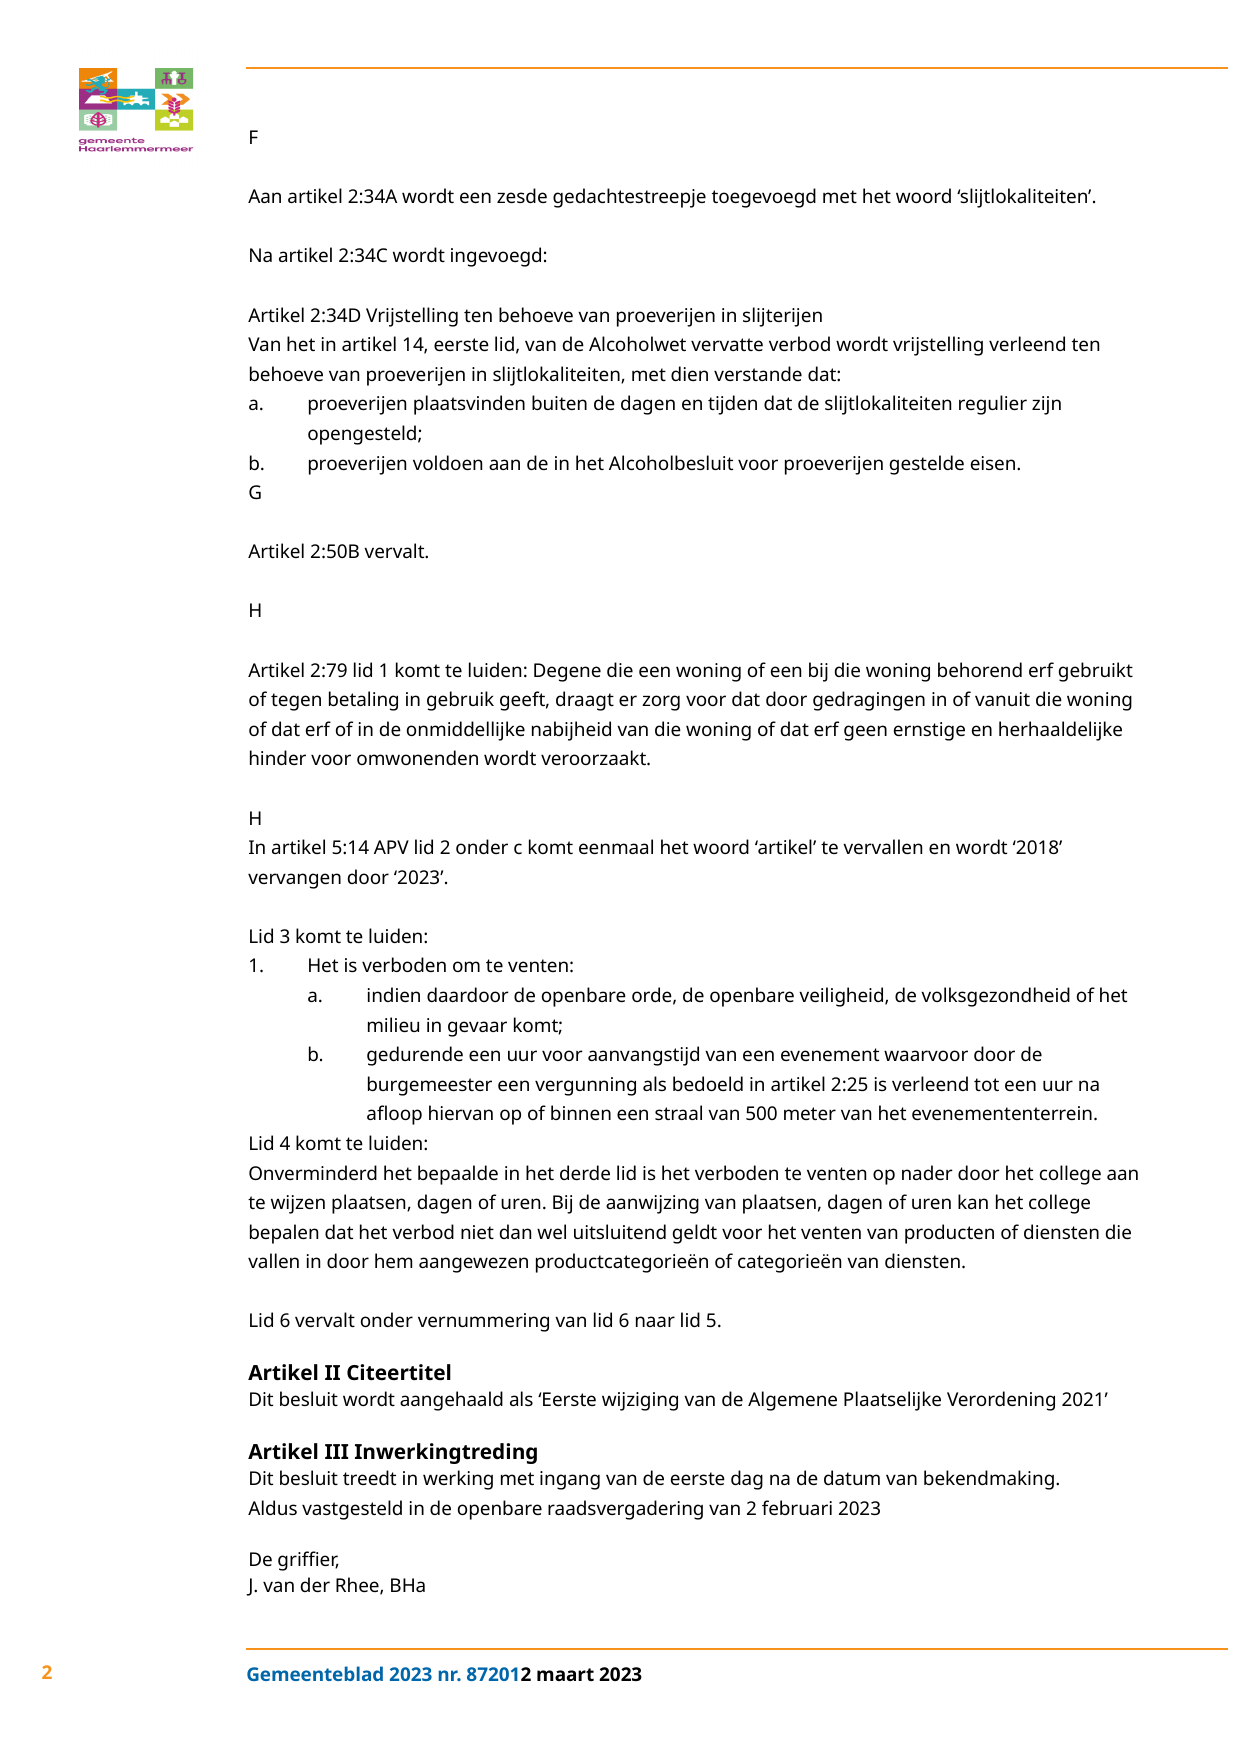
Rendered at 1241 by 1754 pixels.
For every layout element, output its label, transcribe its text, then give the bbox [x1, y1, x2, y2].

list gedurende een uur voor aanvangstijd van een evenement waarvoor door de burgemeester een vergunning als bedoeld in artikel 2:25 is verleend tot een uur na afloop hiervan op of binnen een straal van 500 meter van het evenemententerrein. [307, 1041, 1152, 1126]
list proeverijen plaatsvinden buiten de dagen en tijden dat de slijtlokaliteiten regulier zijn opengesteld; [248, 391, 1152, 446]
picture [41, 47, 231, 172]
text In artikel 5:14 APV lid 2 onder c komt eenmaal het woord ‘artikel’ te vervallen en wordt ‘2018’ vervangen door ‘2023’. [248, 834, 1152, 890]
text H [248, 805, 1152, 831]
text Onverminderd het bepaalde in het derde lid is het verboden te venten op nader door het college aan te wijzen plaatsen, dagen of uren. Bij de aanwijzing van plaatsen, dagen of uren kan het college bepalen dat het verbod niet dan wel uitsluitend geldt voor het venten van producten of diensten die vallen in door hem aangewezen productcategorieën of categorieën van diensten. [248, 1160, 1152, 1274]
text Lid 6 vervalt onder vernummering van lid 6 naar lid 5. [248, 1308, 1152, 1333]
text Lid 3 komt te luiden: [248, 923, 1152, 949]
text Artikel 2:34D Vrijstelling ten behoeve van proeverijen in slijterijen [248, 302, 1152, 328]
text Artikel 2:79 lid 1 komt te luiden: Degene die een woning of een bij die woning behorend erf gebruikt of tegen betaling in gebruik geeft, draagt er zorg voor dat door gedragingen in of vanuit die woning of dat erf of in de onmiddellijke nabijheid van die woning of dat erf geen ernstige en herhaaldelijke hinder voor omwonenden wordt veroorzaakt. [248, 657, 1152, 771]
text G [248, 479, 1152, 505]
list proeverijen voldoen aan de in het Alcoholbesluit voor proeverijen gestelde eisen. [248, 450, 1152, 476]
text Aan artikel 2:34A wordt een zesde gedachtestreepje toegevoegd met het woord ‘slijtlokaliteiten’. [248, 183, 1152, 209]
text Artikel 2:50B vervalt. [248, 538, 1152, 564]
list Het is verboden om te venten: [248, 953, 1152, 978]
text Aldus vastgesteld in de openbare raadsvergadering van 2 februari 2023 [248, 1495, 1152, 1521]
text Dit besluit wordt aangehaald als ‘Eerste wijziging van de Algemene Plaatselijke Verordening 2021’ [248, 1387, 1152, 1412]
text Lid 4 komt te luiden: [248, 1130, 1152, 1156]
text Artikel II Citeertitel [248, 1358, 1152, 1387]
text Artikel III Inwerkingtreding [248, 1437, 1152, 1465]
text Van het in artikel 14, eerste lid, van de Alcoholwet vervatte verbod wordt vrijstelling verleend ten behoeve van proeverijen in slijtlokaliteiten, met dien verstande dat: [248, 331, 1152, 387]
text H [248, 598, 1152, 623]
text Na artikel 2:34C wordt ingevoegd: [248, 243, 1152, 268]
text Dit besluit treedt in werking met ingang van de eerste dag na de datum van bekendmaking. [248, 1465, 1152, 1491]
list indien daardoor de openbare orde, de openbare veiligheid, de volksgezondheid of het milieu in gevaar komt; [307, 982, 1152, 1038]
text J. van der Rhee, BHa [248, 1572, 1152, 1598]
text F [248, 124, 1152, 150]
text De griffier, [248, 1546, 1152, 1572]
